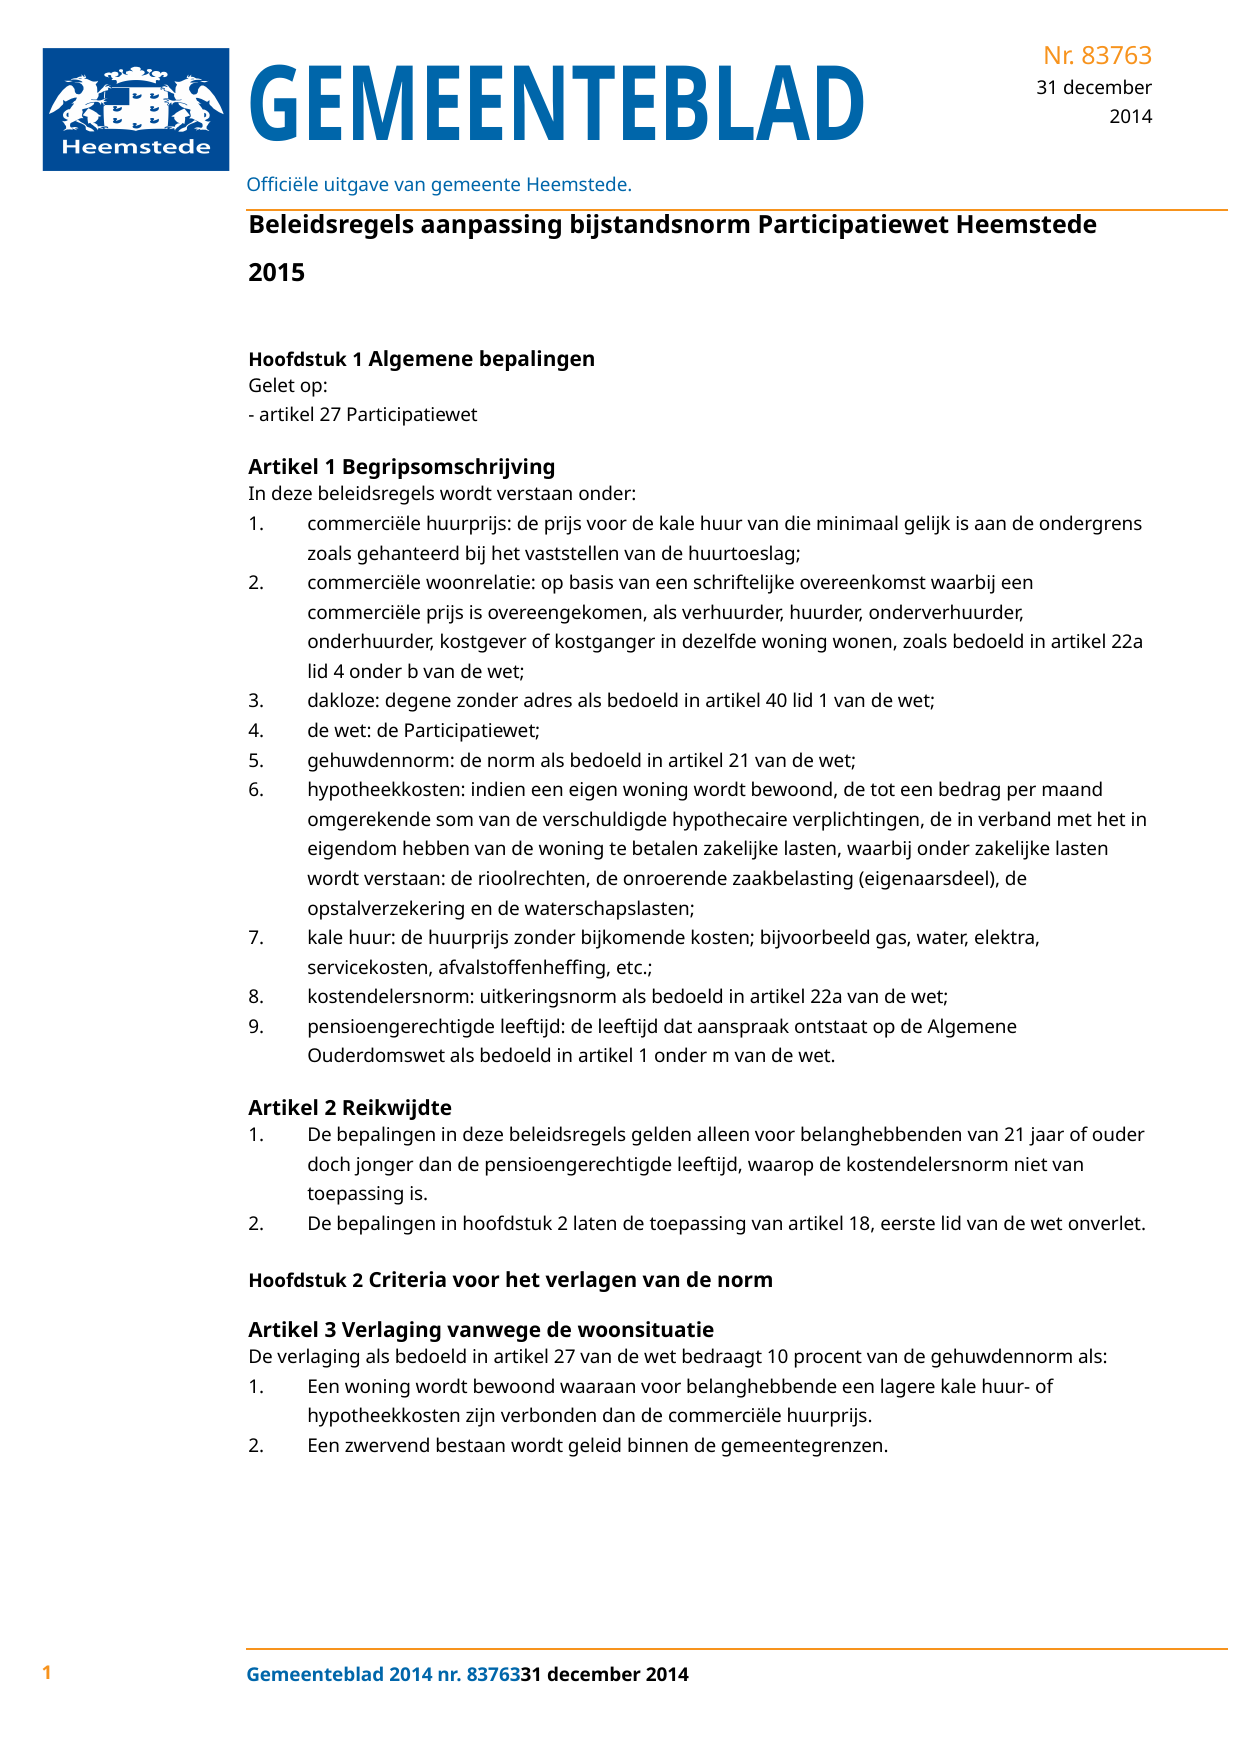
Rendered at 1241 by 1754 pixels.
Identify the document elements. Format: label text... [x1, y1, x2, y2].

list pensioengerechtigde leeftijd: de leeftijd dat aanspraak ontstaat op de Algemene Ouderdomswet als bedoeld in artikel 1 onder m van de wet. [248, 1013, 1152, 1068]
text Artikel 1 Begripsomschrijving [248, 452, 1152, 481]
list commerciële huurprijs: de prijs voor de kale huur van die minimaal gelijk is aan de ondergrens zoals gehanteerd bij het vaststellen van de huurtoeslag; [248, 510, 1152, 565]
list hypotheekkosten: indien een eigen woning wordt bewoond, de tot een bedrag per maand omgerekende som van de verschuldigde hypothecaire verplichtingen, de in verband met het in eigendom hebben van de woning te betalen zakelijke lasten, waarbij onder zakelijke lasten wordt verstaan: de rioolrechten, de onroerende zaakbelasting (eigenaarsdeel), de opstalverzekering en de waterschapslasten; [248, 776, 1152, 920]
text - artikel 27 Participatiewet [248, 402, 1152, 427]
text In deze beleidsregels wordt verstaan onder: [248, 481, 1152, 506]
list De bepalingen in hoofdstuk 2 laten de toepassing van artikel 18, eerste lid van de wet onverlet. [248, 1210, 1152, 1236]
text Beleidsregels aanpassing bijstandsnorm Participatiewet Heemstede 2015 [248, 211, 1152, 288]
list commerciële woonrelatie: op basis van een schriftelijke overeenkomst waarbij een commerciële prijs is overeengekomen, als verhuurder, huurder, onderverhuurder, onderhuurder, kostgever of kostganger in dezelfde woning wonen, zoals bedoeld in artikel 22a lid 4 onder b van de wet; [248, 569, 1152, 684]
text Artikel 2 Reikwijdte [248, 1093, 1152, 1121]
text Hoofdstuk 1 Algemene bepalingen [248, 344, 1152, 372]
list De bepalingen in deze beleidsregels gelden alleen voor belanghebbenden van 21 jaar of ouder doch jonger dan de pensioengerechtigde leeftijd, waarop de kostendelersnorm niet van toepassing is. [248, 1121, 1152, 1206]
text Hoofdstuk 2 Criteria voor het verlagen van de norm [248, 1266, 1152, 1294]
picture [41, 47, 231, 172]
list kostendelersnorm: uitkeringsnorm als bedoeld in artikel 22a van de wet; [248, 983, 1152, 1009]
list gehuwdennorm: de norm als bedoeld in artikel 21 van de wet; [248, 747, 1152, 772]
list Een woning wordt bewoond waaraan voor belanghebbende een lagere kale huur- of hypotheekkosten zijn verbonden dan de commerciële huurprijs. [248, 1373, 1152, 1428]
list Een zwervend bestaan wordt geleid binnen de gemeentegrenzen. [248, 1432, 1152, 1458]
text Artikel 3 Verlaging vanwege de woonsituatie [248, 1315, 1152, 1343]
text De verlaging als bedoeld in artikel 27 van de wet bedraagt 10 procent van de gehuwdennorm als: [248, 1343, 1152, 1369]
list dakloze: degene zonder adres als bedoeld in artikel 40 lid 1 van de wet; [248, 688, 1152, 713]
list de wet: de Participatiewet; [248, 717, 1152, 743]
text Gelet op: [248, 372, 1152, 398]
list kale huur: de huurprijs zonder bijkomende kosten; bijvoorbeeld gas, water, elektra, servicekosten, afvalstoffenheffing, etc.; [248, 924, 1152, 979]
